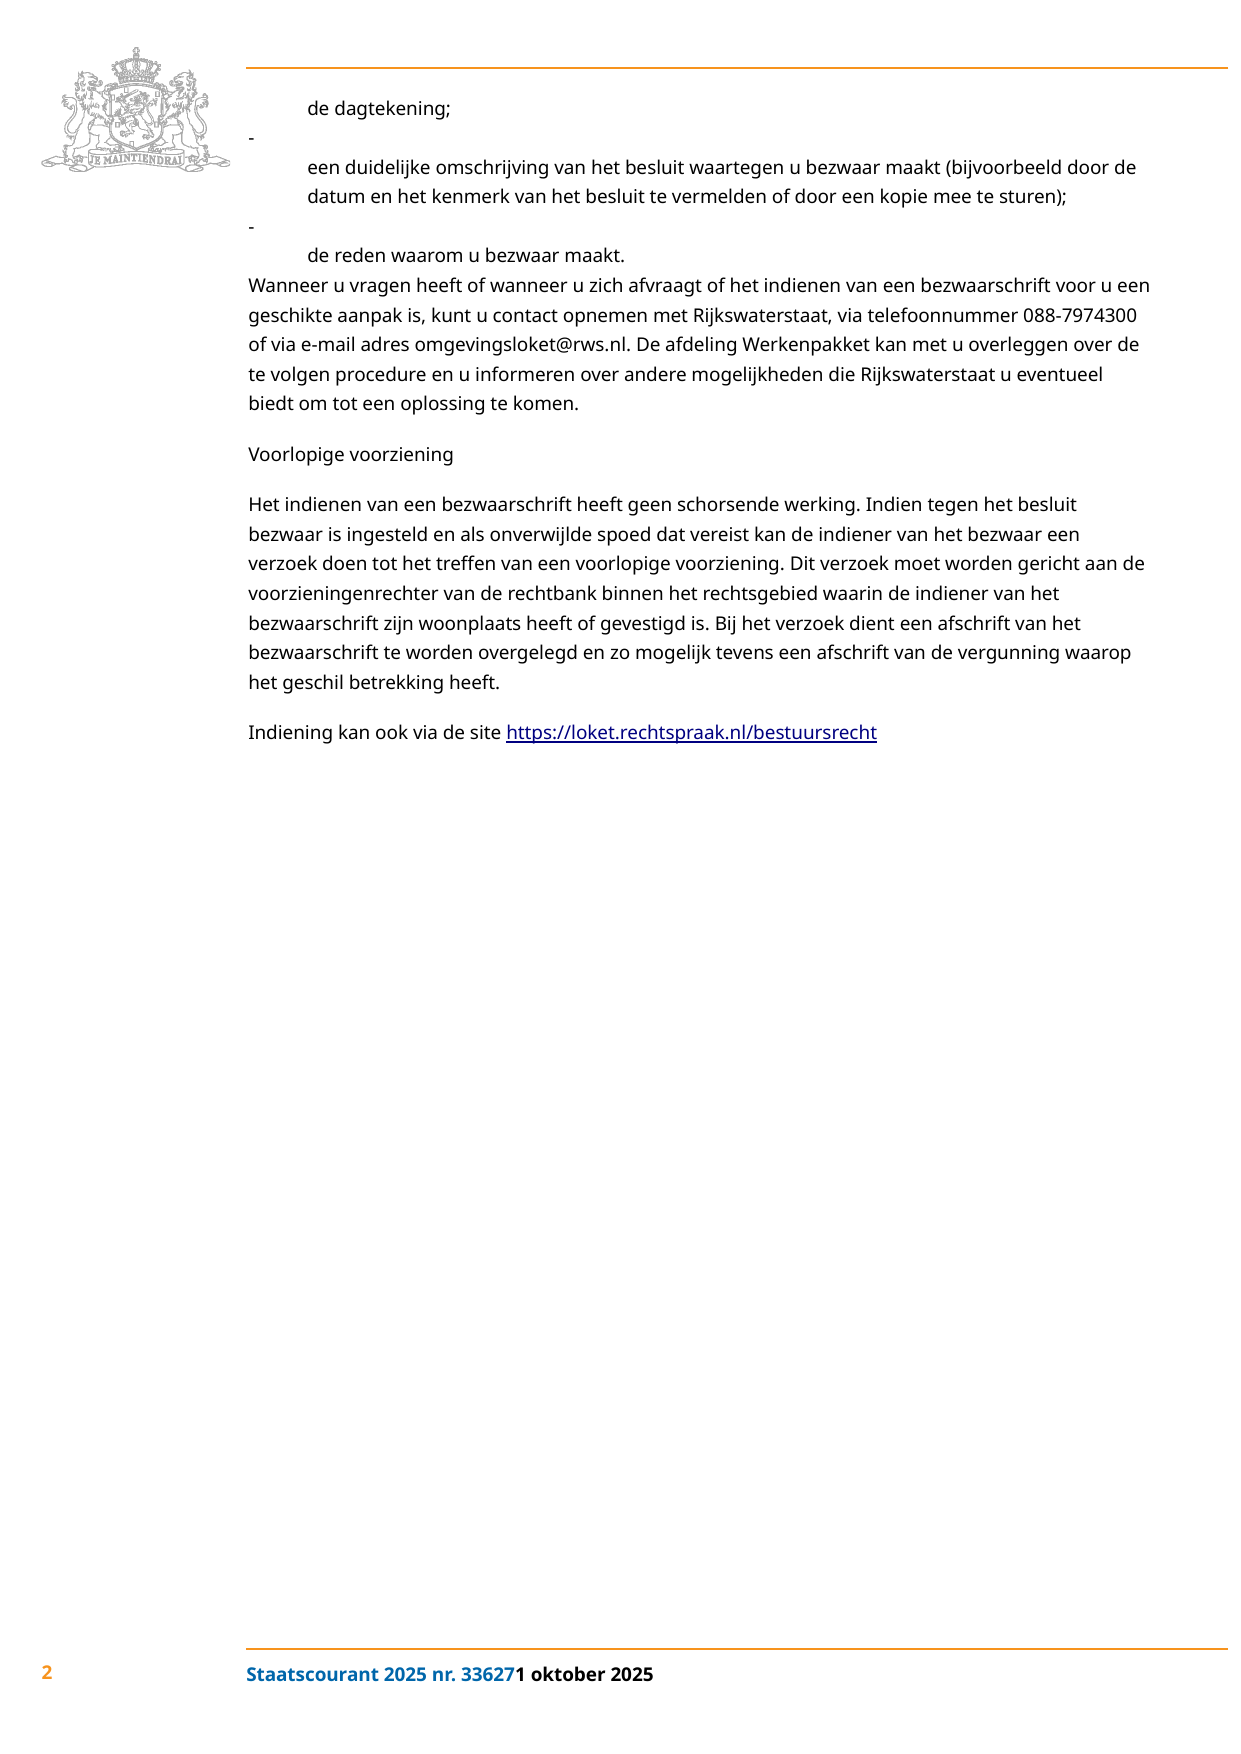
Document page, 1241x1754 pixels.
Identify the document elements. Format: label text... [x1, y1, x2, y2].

list de reden waarom u bezwaar maakt. [248, 243, 1152, 268]
list de dagtekening; [248, 95, 1152, 121]
list een duidelijke omschrijving van het besluit waartegen u bezwaar maakt (bijvoorbeeld door de datum en het kenmerk van het besluit te vermelden of door een kopie mee te sturen); [248, 154, 1152, 209]
text Het indienen van een bezwaarschrift heeft geen schorsende werking. Indien tegen het besluit bezwaar is ingesteld en als onverwijlde spoed dat vereist kan de indiener van het bezwaar een verzoek doen tot het treffen van een voorlopige voorziening. Dit verzoek moet worden gericht aan de voorzieningenrechter van de rechtbank binnen het rechtsgebied waarin de indiener van het bezwaarschrift zijn woonplaats heeft of gevestigd is. Bij het verzoek dient een afschrift van het bezwaarschrift te worden overgelegd en zo mogelijk tevens een afschrift van de vergunning waarop het geschil betrekking heeft. [248, 491, 1152, 695]
text Indiening kan ook via de site https://loket.rechtspraak.nl/bestuursrecht [248, 719, 1152, 745]
picture [41, 47, 231, 172]
text Voorlopige voorziening [248, 441, 1152, 467]
text Wanneer u vragen heeft of wanneer u zich afvraagt of het indienen van een bezwaarschrift voor u een geschikte aanpak is, kunt u contact opnemen met Rijkswaterstaat, via telefoonnummer 088-7974300 of via e-mail adres omgevingsloket@rws.nl. De afdeling Werkenpakket kan met u overleggen over de te volgen procedure en u informeren over andere mogelijkheden die Rijkswaterstaat u eventueel biedt om tot een oplossing te komen. [248, 272, 1152, 416]
